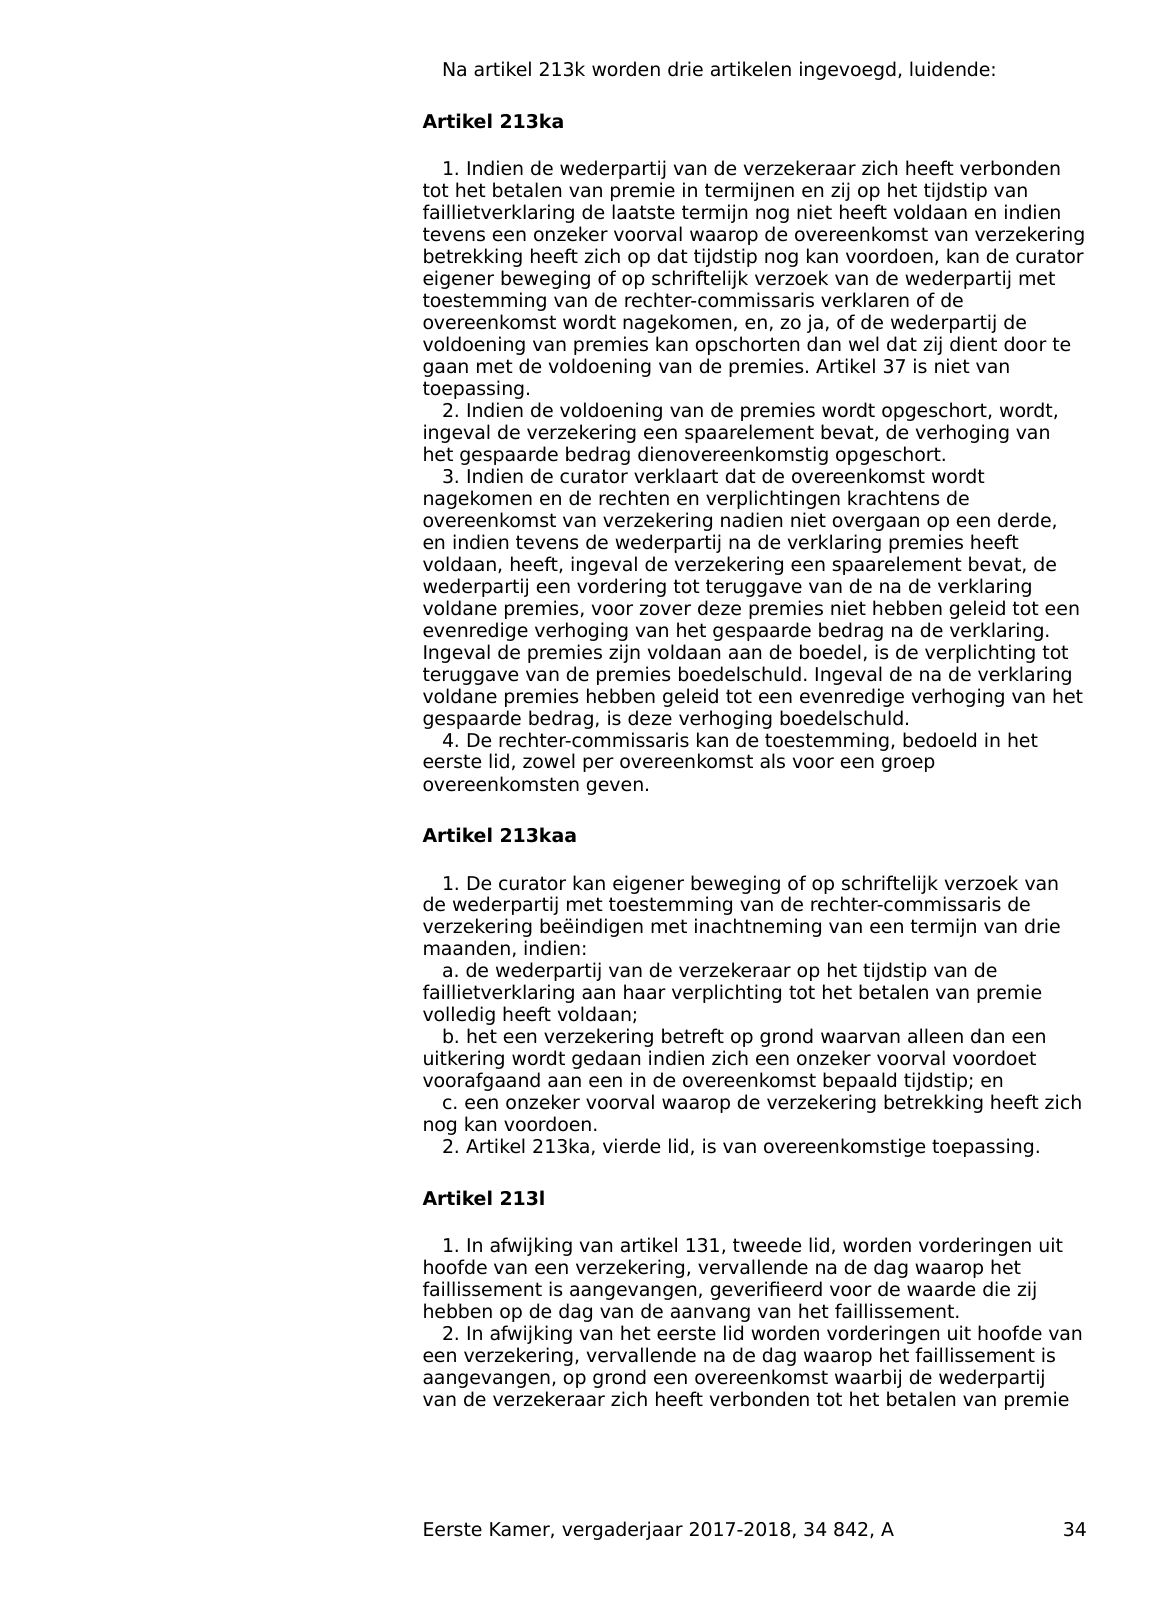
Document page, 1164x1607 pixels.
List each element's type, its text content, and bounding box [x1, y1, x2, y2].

subtitle Artikel 213ka [422, 111, 1087, 133]
text 1. De curator kan eigener beweging of op schriftelijk verzoek van de wederpartij met toestemming van de rechter-commissaris de verzekering beëindigen met inachtneming van een termijn van drie maanden, indien: [422, 872, 1087, 960]
text c. een onzeker voorval waarop de verzekering betrekking heeft zich nog kan voordoen. [422, 1092, 1087, 1136]
text 2. Indien de voldoening van de premies wordt opgeschort, wordt, ingeval de verzekering een spaarelement bevat, de verhoging van het gespaarde bedrag dienovereenkomstig opgeschort. [422, 400, 1087, 466]
subtitle Artikel 213l [422, 1188, 1087, 1210]
text 3. Indien de curator verklaart dat de overeenkomst wordt nagekomen en de rechten en verplichtingen krachtens de overeenkomst van verzekering nadien niet overgaan op een derde, en indien tevens de wederpartij na de verklaring premies heeft voldaan, heeft, ingeval de verzekering een spaarelement bevat, de wederpartij een vordering tot teruggave van de na de verklaring voldane premies, voor zover deze premies niet hebben geleid tot een evenredige verhoging van het gespaarde bedrag na de verklaring. Ingeval de premies zijn voldaan aan de boedel, is de verplichting tot teruggave van de premies boedelschuld. Ingeval de na de verklaring voldane premies hebben geleid tot een evenredige verhoging van het gespaarde bedrag, is deze verhoging boedelschuld. [422, 466, 1087, 729]
subtitle Artikel 213kaa [422, 825, 1087, 847]
text 4. De rechter-commissaris kan de toestemming, bedoeld in het eerste lid, zowel per overeenkomst als voor een groep overeenkomsten geven. [422, 729, 1087, 795]
text b. het een verzekering betreft op grond waarvan alleen dan een uitkering wordt gedaan indien zich een onzeker voorval voordoet voorafgaand aan een in de overeenkomst bepaald tijdstip; en [422, 1026, 1087, 1092]
text 1. Indien de wederpartij van de verzekeraar zich heeft verbonden tot het betalen van premie in termijnen en zij op het tijdstip van faillietverklaring de laatste termijn nog niet heeft voldaan en indien tevens een onzeker voorval waarop de overeenkomst van verzekering betrekking heeft zich op dat tijdstip nog kan voordoen, kan de curator eigener beweging of op schriftelijk verzoek van de wederpartij met toestemming van de rechter-commissaris verklaren of de overeenkomst wordt nagekomen, en, zo ja, of de wederpartij de voldoening van premies kan opschorten dan wel dat zij dient door te gaan met de voldoening van de premies. Artikel 37 is niet van toepassing. [422, 158, 1087, 400]
text Na artikel 213k worden drie artikelen ingevoegd, luidende: [422, 59, 1087, 81]
text a. de wederpartij van de verzekeraar op het tijdstip van de faillietverklaring aan haar verplichting tot het betalen van premie volledig heeft voldaan; [422, 960, 1087, 1026]
text 2. Artikel 213ka, vierde lid, is van overeenkomstige toepassing. [422, 1136, 1087, 1158]
text 1. In afwijking van artikel 131, tweede lid, worden vorderingen uit hoofde van een verzekering, vervallende na de dag waarop het faillissement is aangevangen, geverifieerd voor de waarde die zij hebben op de dag van de aanvang van het faillissement. [422, 1235, 1087, 1323]
text 2. In afwijking van het eerste lid worden vorderingen uit hoofde van een verzekering, vervallende na de dag waarop het faillissement is aangevangen, op grond een overeenkomst waarbij de wederpartij van de verzekeraar zich heeft verbonden tot het betalen van premie [422, 1323, 1087, 1411]
